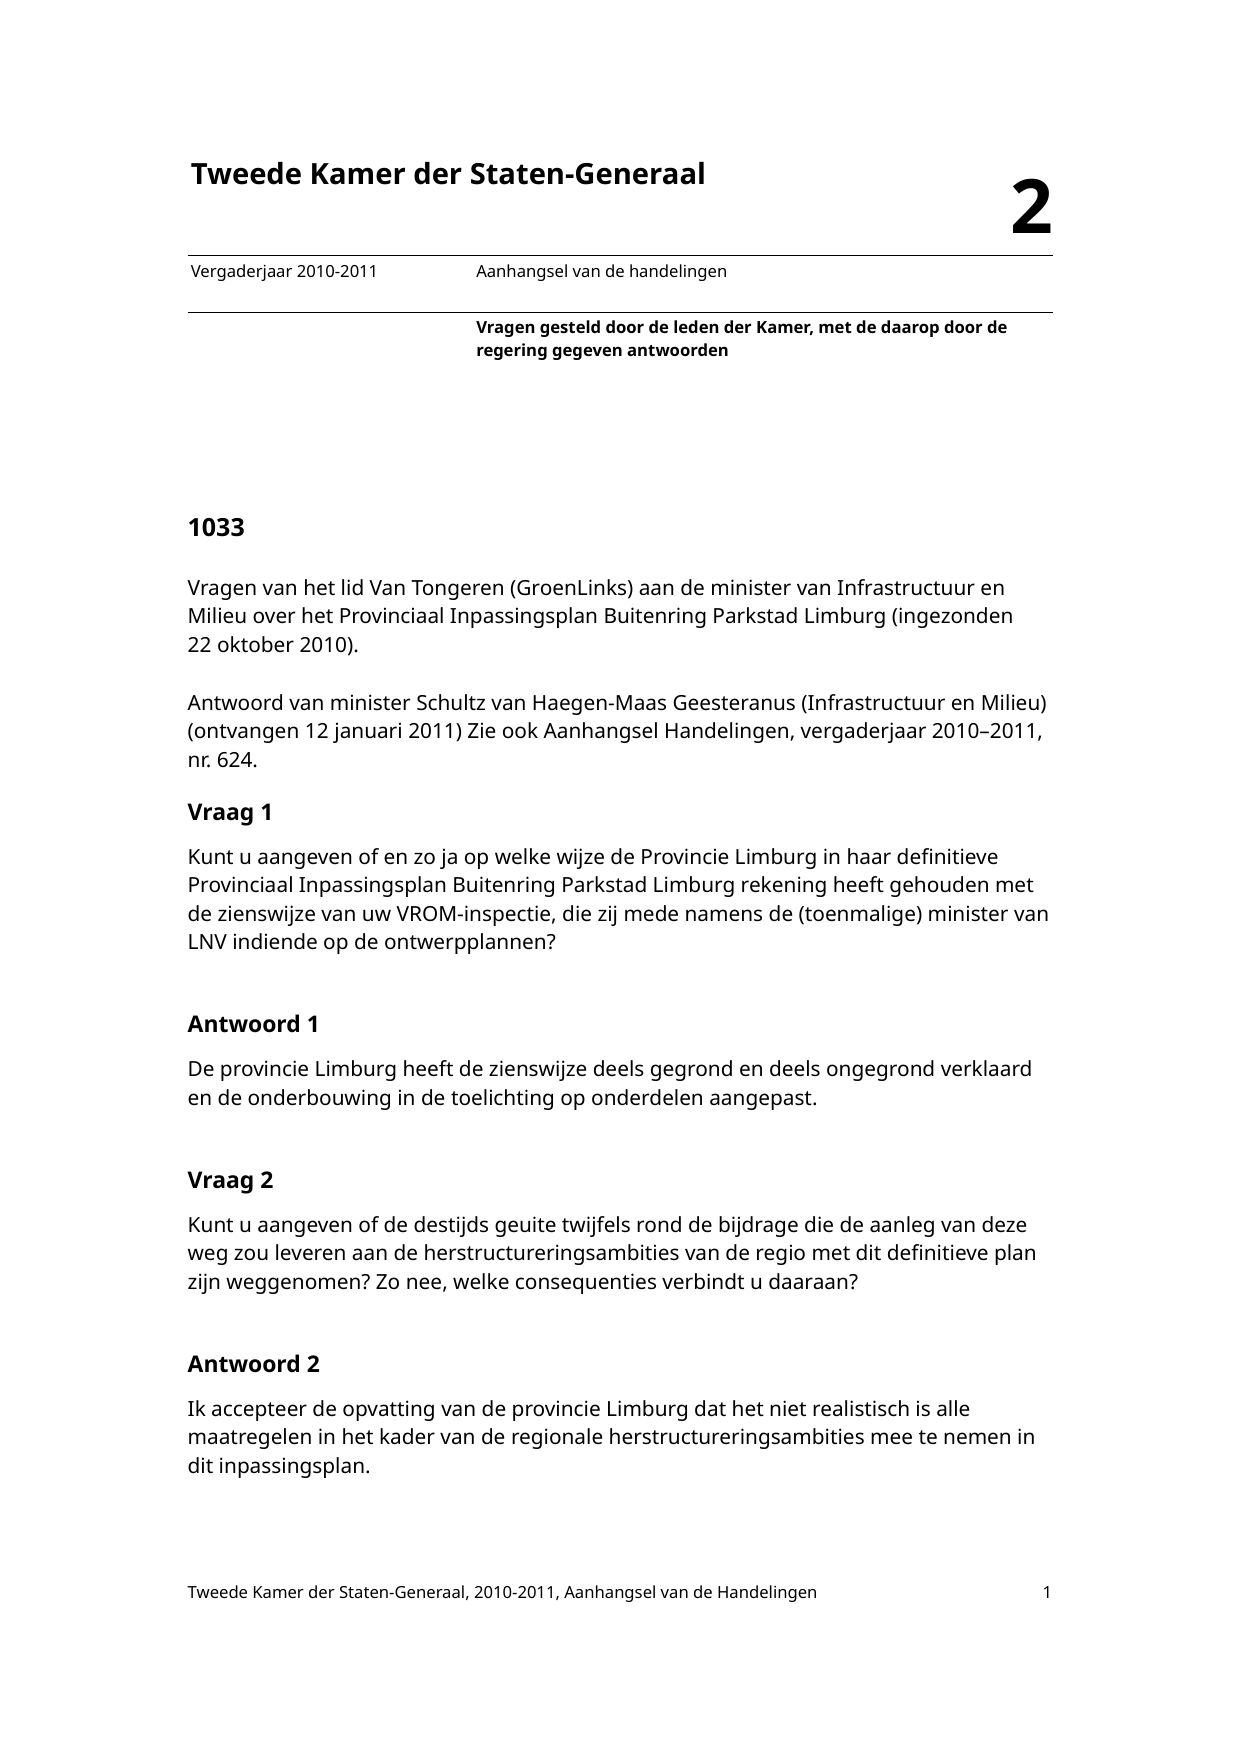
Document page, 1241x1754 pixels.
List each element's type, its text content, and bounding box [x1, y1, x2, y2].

text Antwoord van minister Schultz van Haegen-Maas Geesteranus (Infrastructuur en Milieu) (ontvangen 12 januari 2011) Zie ook Aanhangsel Handelingen, vergaderjaar 2010–2011, nr. 624. [187, 688, 1053, 773]
text Ik accepteer de opvatting van de provincie Limburg dat het niet realistisch is alle maatregelen in het kader van de regionale herstructureringsambities mee te nemen in dit inpassingsplan. [187, 1394, 1053, 1479]
table_cell [188, 313, 473, 361]
text Kunt u aangeven of en zo ja op welke wijze de Provincie Limburg in haar definitieve Provinciaal Inpassingsplan Buitenring Parkstad Limburg rekening heeft gehouden met de zienswijze van uw VROM-inspectie, die zij mede namens de (toenmalige) minister van LNV indiende op de ontwerpplannen? [187, 842, 1053, 956]
table_header 2 [880, 150, 1053, 255]
text 1033 [187, 509, 1053, 543]
text Vragen van het lid Van Tongeren (GroenLinks) aan de minister van Infrastructuur en Milieu over het Provinciaal Inpassingsplan Buitenring Parkstad Limburg (ingezonden 22 oktober 2010). [187, 573, 1053, 658]
text Kunt u aangeven of de destijds geuite twijfels rond de bijdrage die de aanleg van deze weg zou leveren aan de herstructureringsambities van de regio met dit definitieve plan zijn weggenomen? Zo nee, welke consequenties verbindt u daaraan? [187, 1210, 1053, 1295]
text De provincie Limburg heeft de zienswijze deels gegrond en deels ongegrond verklaard en de onderbouwing in de toelichting op onderdelen aangepast. [187, 1054, 1053, 1111]
subtitle Vraag 2 [187, 1164, 1053, 1195]
table_header Tweede Kamer der Staten-Generaal [188, 150, 879, 255]
subtitle Vraag 1 [187, 796, 1053, 827]
subtitle Antwoord 2 [187, 1348, 1053, 1379]
table_cell Vergaderjaar 2010-2011 [188, 256, 473, 312]
table_cell Aanhangsel van de handelingen [473, 256, 1053, 312]
subtitle Antwoord 1 [187, 1008, 1053, 1039]
table_cell Vragen gesteld door de leden der Kamer, met de daarop door de regering gegeven antwoorden [473, 313, 1053, 361]
